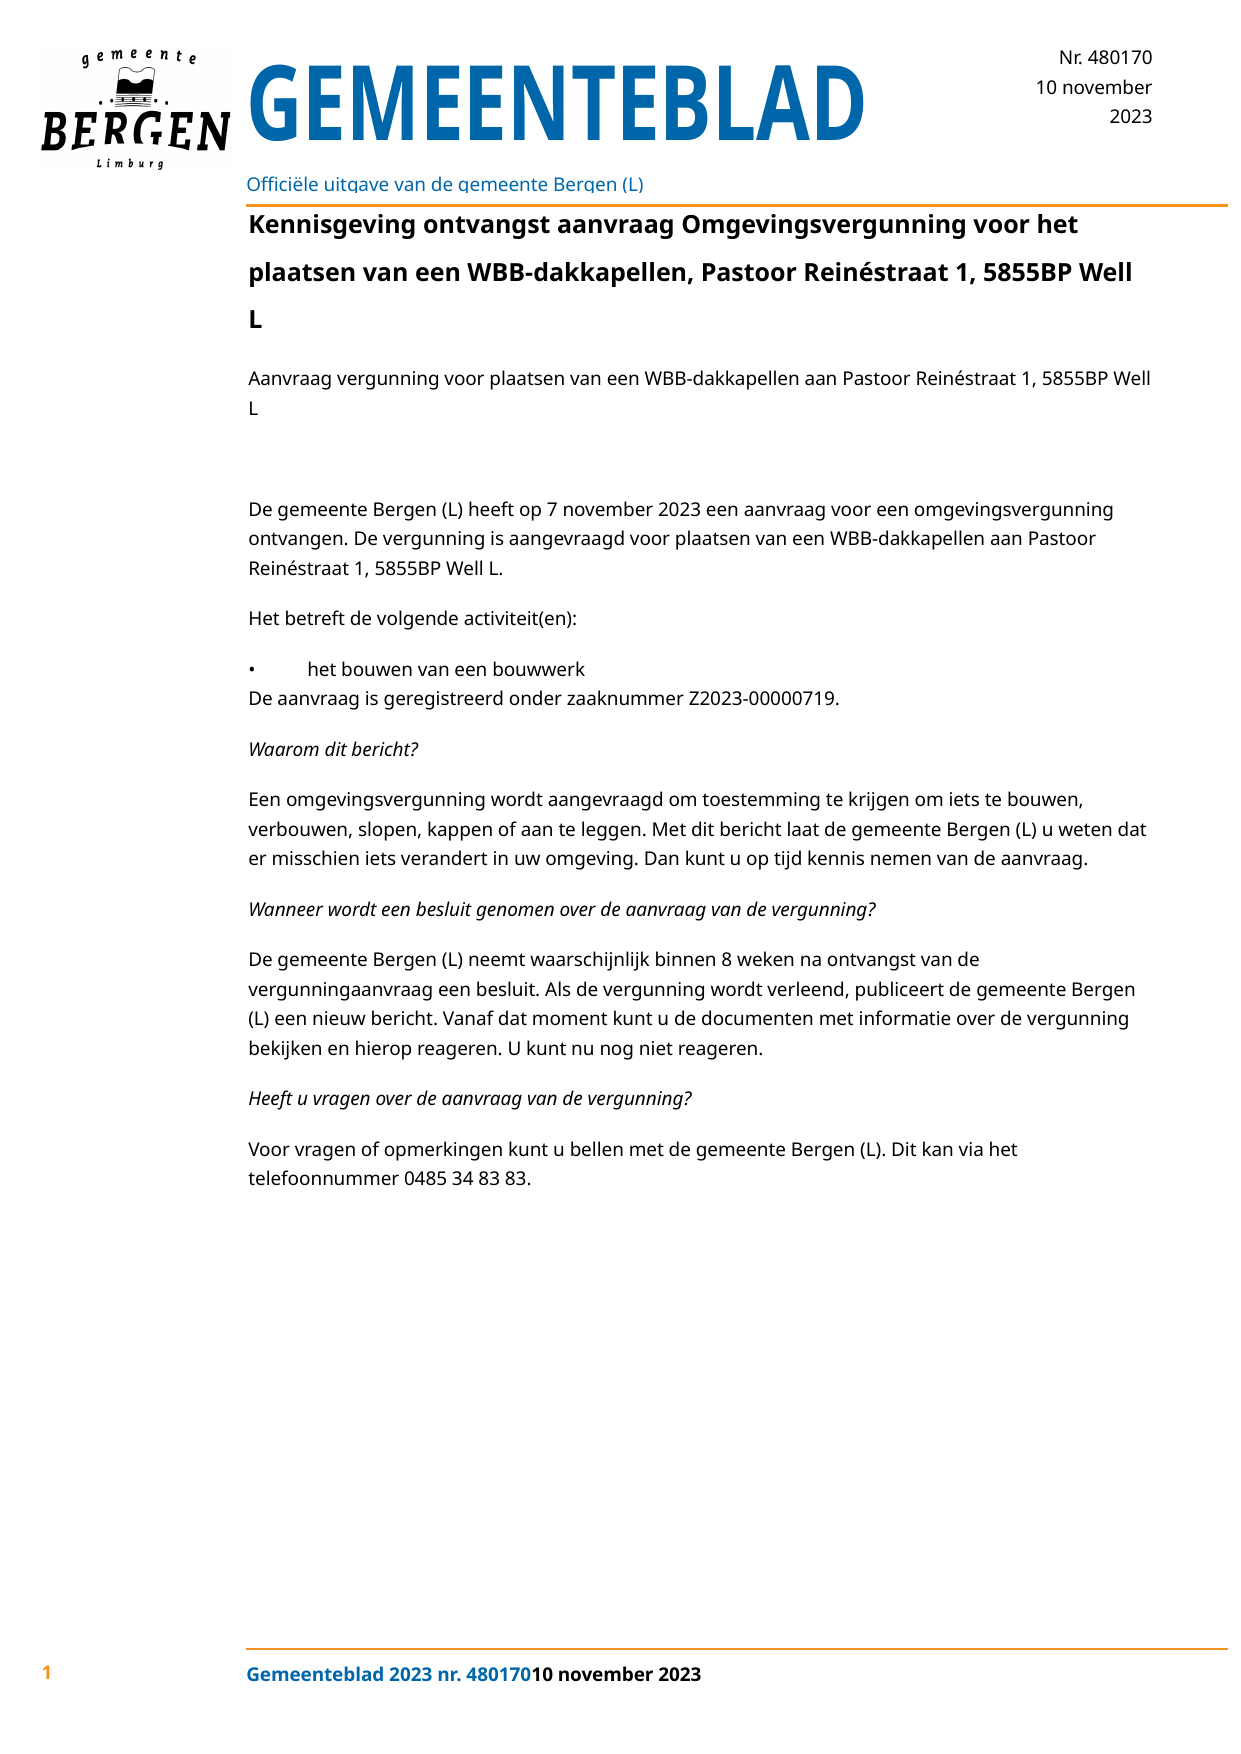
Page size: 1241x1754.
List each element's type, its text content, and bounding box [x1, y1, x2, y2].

list het bouwen van een bouwwerk [248, 656, 1152, 682]
text Voor vragen of opmerkingen kunt u bellen met de gemeente Bergen (L). Dit kan via het telefoonnummer 0485 34 83 83. [248, 1136, 1152, 1191]
text Aanvraag vergunning voor plaatsen van een WBB-dakkapellen aan Pastoor Reinéstraat 1, 5855BP Well L [248, 366, 1152, 421]
text De gemeente Bergen (L) neemt waarschijnlijk binnen 8 weken na ontvangst van de vergunningaanvraag een besluit. Als de vergunning wordt verleend, publiceert de gemeente Bergen (L) een nieuw bericht. Vanaf dat moment kunt u de documenten met informatie over de vergunning bekijken en hierop reageren. U kunt nu nog niet reageren. [248, 946, 1152, 1061]
text Heeft u vragen over de aanvraag van de vergunning? [248, 1086, 1152, 1111]
text Wanneer wordt een besluit genomen over de aanvraag van de vergunning? [248, 896, 1152, 922]
text De aanvraag is geregistreerd onder zaaknummer Z2023-00000719. [248, 686, 1152, 711]
picture [41, 47, 231, 172]
text Het betreft de volgende activiteit(en): [248, 606, 1152, 631]
text Waarom dit bericht? [248, 736, 1152, 762]
text Een omgevingsvergunning wordt aangevraagd om toestemming te krijgen om iets te bouwen, verbouwen, slopen, kappen of aan te leggen. Met dit bericht laat de gemeente Bergen (L) u weten dat er misschien iets verandert in uw omgeving. Dan kunt u op tijd kennis nemen van de aanvraag. [248, 786, 1152, 871]
text De gemeente Bergen (L) heeft op 7 november 2023 een aanvraag voor een omgevingsvergunning ontvangen. De vergunning is aangevraagd voor plaatsen van een WBB-dakkapellen aan Pastoor Reinéstraat 1, 5855BP Well L. [248, 496, 1152, 581]
text Kennisgeving ontvangst aanvraag Omgevingsvergunning voor het plaatsen van een WBB-dakkapellen, Pastoor Reinéstraat 1, 5855BP Well L [248, 207, 1152, 336]
